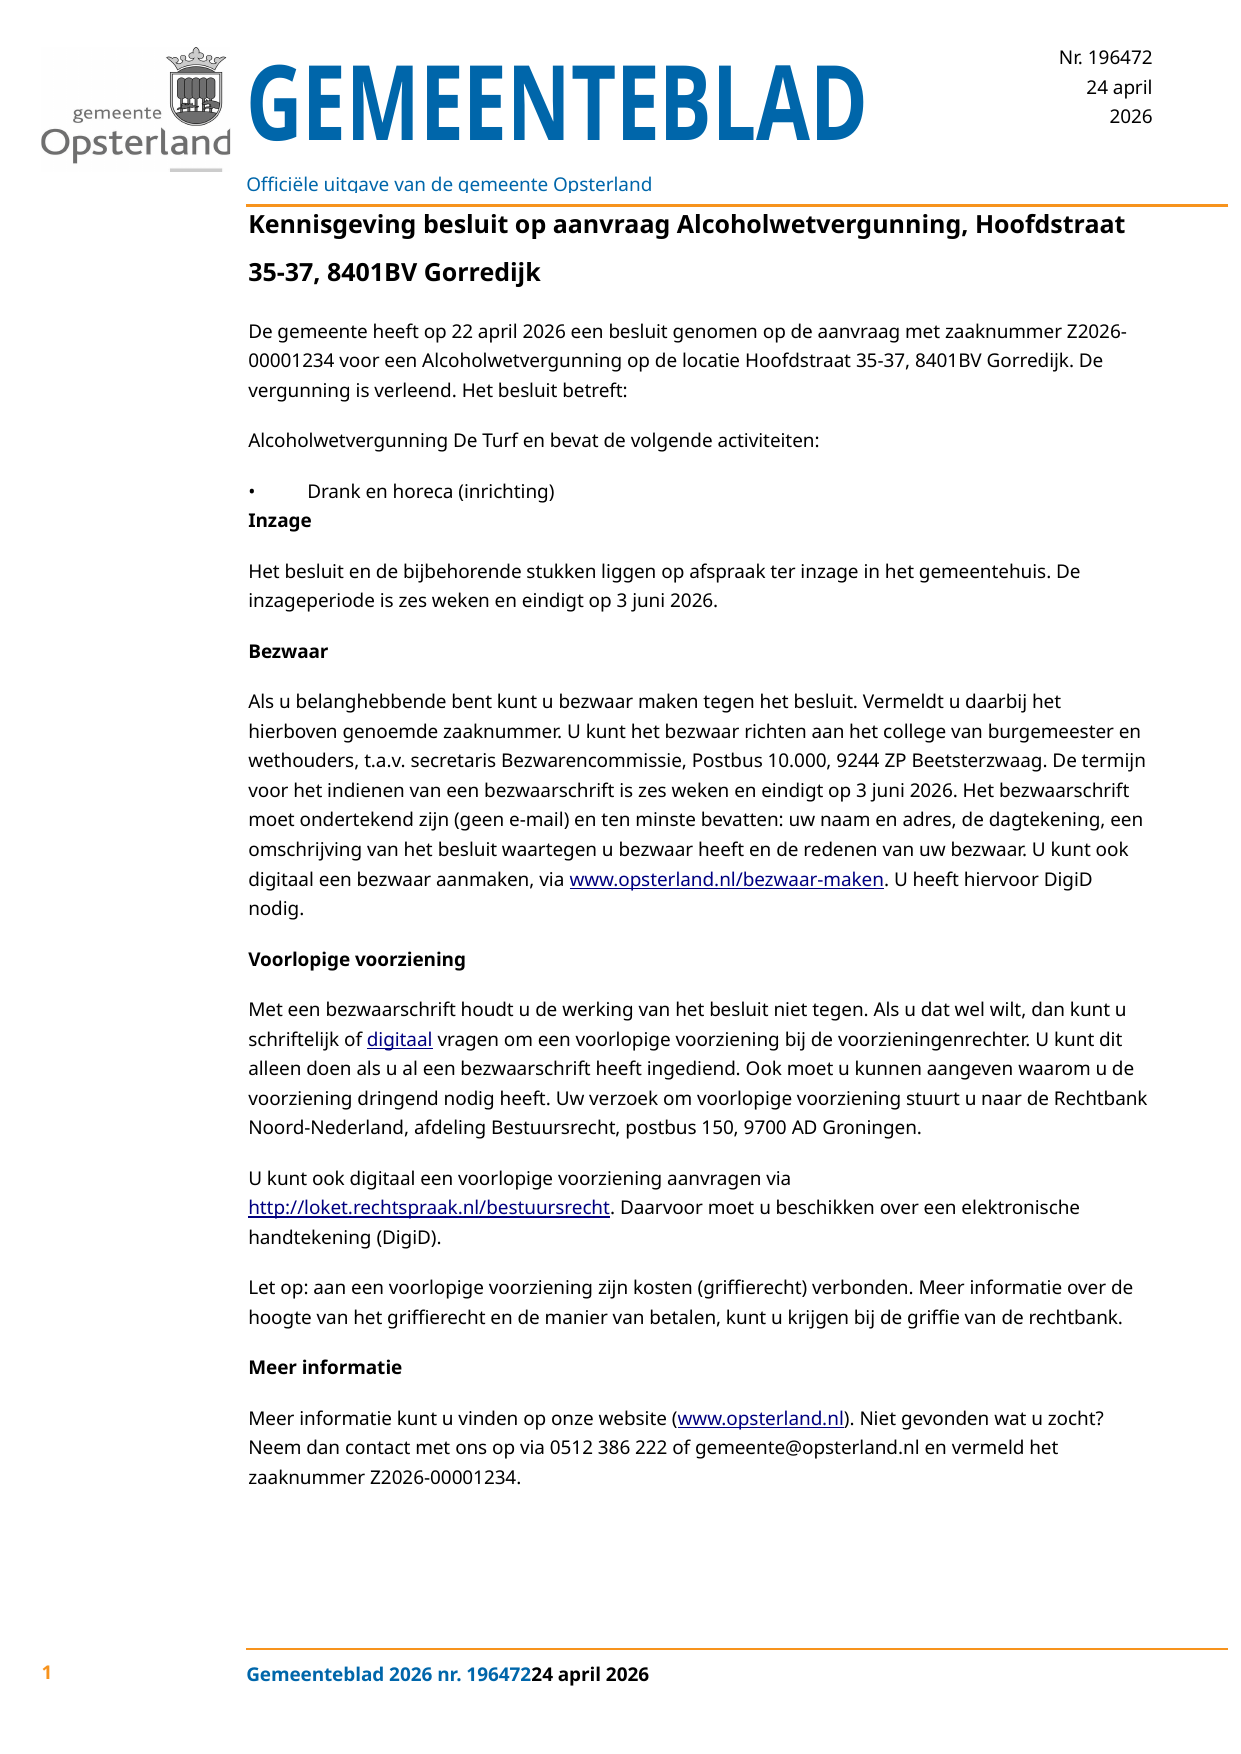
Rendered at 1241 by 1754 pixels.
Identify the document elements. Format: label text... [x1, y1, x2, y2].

text Met een bezwaarschrift houdt u de werking van het besluit niet tegen. Als u dat wel wilt, dan kunt u schriftelijk of digitaal vragen om een voorlopige voorziening bij de voorzieningenrechter. U kunt dit alleen doen als u al een bezwaarschrift heeft ingediend. Ook moet u kunnen aangeven waarom u de voorziening dringend nodig heeft. Uw verzoek om voorlopige voorziening stuurt u naar de Rechtbank Noord-Nederland, afdeling Bestuursrecht, postbus 150, 9700 AD Groningen. [248, 996, 1152, 1140]
text Meer informatie [248, 1354, 1152, 1380]
text Inzage [248, 507, 1152, 533]
text Het besluit en de bijbehorende stukken liggen op afspraak ter inzage in het gemeentehuis. De inzageperiode is zes weken en eindigt op 3 juni 2026. [248, 558, 1152, 613]
text De gemeente heeft op 22 april 2026 een besluit genomen op de aanvraag met zaaknummer Z2026-00001234 voor een Alcoholwetvergunning op de locatie Hoofdstraat 35-37, 8401BV Gorredijk. De vergunning is verleend. Het besluit betreft: [248, 318, 1152, 403]
text Bezwaar [248, 638, 1152, 664]
list Drank en horeca (inrichting) [248, 478, 1152, 504]
text Alcoholwetvergunning De Turf en bevat de volgende activiteiten: [248, 427, 1152, 453]
text Voorlopige voorziening [248, 946, 1152, 972]
text Kennisgeving besluit op aanvraag Alcoholwetvergunning, Hoofdstraat 35-37, 8401BV Gorredijk [248, 207, 1152, 288]
text Meer informatie kunt u vinden op onze website (www.opsterland.nl). Niet gevonden wat u zocht? Neem dan contact met ons op via 0512 386 222 of gemeente@opsterland.nl en vermeld het zaaknummer Z2026-00001234. [248, 1405, 1152, 1490]
text Als u belanghebbende bent kunt u bezwaar maken tegen het besluit. Vermeldt u daarbij het hierboven genoemde zaaknummer. U kunt het bezwaar richten aan het college van burgemeester en wethouders, t.a.v. secretaris Bezwarencommissie, Postbus 10.000, 9244 ZP Beetsterzwaag. De termijn voor het indienen van een bezwaarschrift is zes weken en eindigt op 3 juni 2026. Het bezwaarschrift moet ondertekend zijn (geen e-mail) en ten minste bevatten: uw naam en adres, de dagtekening, een omschrijving van het besluit waartegen u bezwaar heeft en de redenen van uw bezwaar. U kunt ook digitaal een bezwaar aanmaken, via www.opsterland.nl/bezwaar-maken. U heeft hiervoor DigiD nodig. [248, 688, 1152, 921]
text Let op: aan een voorlopige voorziening zijn kosten (griffierecht) verbonden. Meer informatie over de hoogte van het griffierecht en de manier van betalen, kunt u krijgen bij de griffie van de rechtbank. [248, 1274, 1152, 1330]
text U kunt ook digitaal een voorlopige voorziening aanvragen via http://loket.rechtspraak.nl/bestuursrecht. Daarvoor moet u beschikken over een elektronische handtekening (DigiD). [248, 1165, 1152, 1250]
picture [41, 47, 231, 172]
